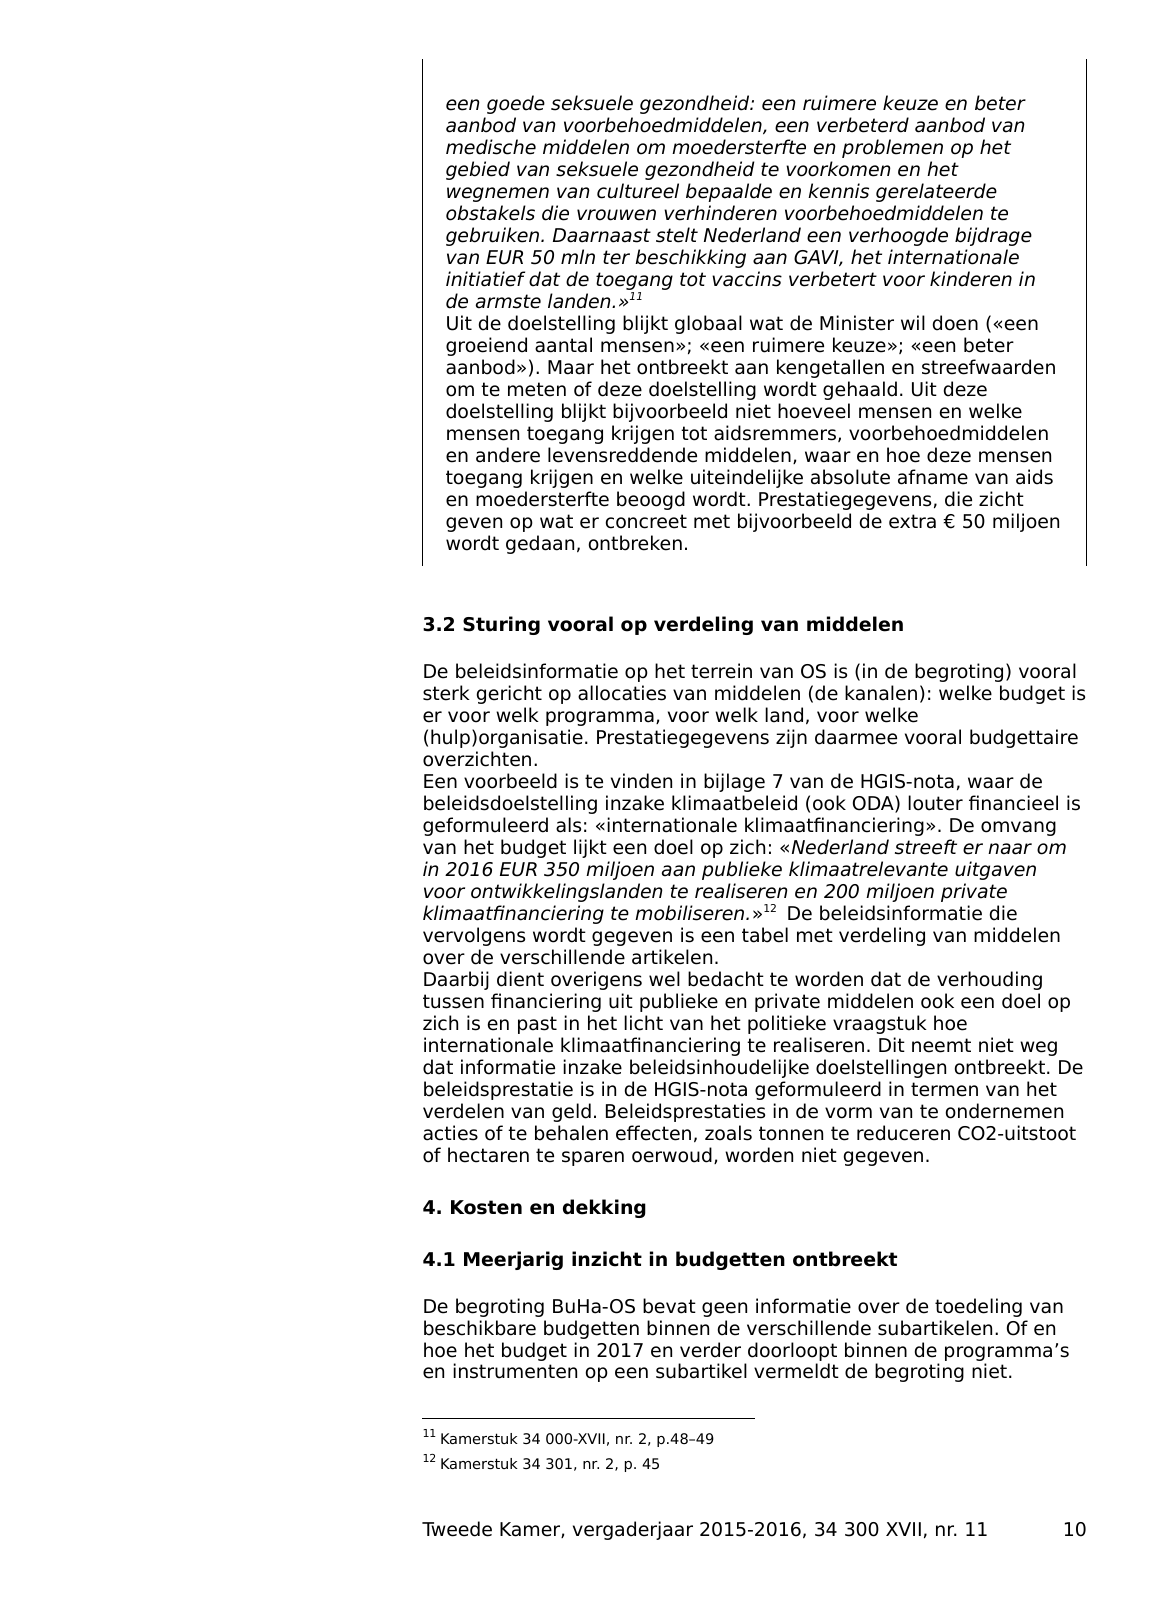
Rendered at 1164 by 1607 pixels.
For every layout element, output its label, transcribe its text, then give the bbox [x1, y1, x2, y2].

text De beleidsinformatie op het terrein van OS is (in de begroting) vooral sterk gericht op allocaties van middelen (de kanalen): welke budget is er voor welk programma, voor welk land, voor welke (hulp)organisatie. Prestatiegegevens zijn daarmee vooral budgettaire overzichten. [422, 661, 1087, 771]
subtitle 4.1 Meerjarig inzicht in budgetten ontbreekt [422, 1248, 1087, 1271]
table_header een goede seksuele gezondheid: een ruimere keuze en beter aanbod van voorbehoedmiddelen, een verbeterd aanbod van medische middelen om moedersterfte en problemen op het gebied van seksuele gezondheid te voorkomen en het wegnemen van cultureel bepaalde en kennis gerelateerde obstakels die vrouwen verhinderen voorbehoedmiddelen te gebruiken. Daarnaast stelt Nederland een verhoogde bijdrage van EUR 50 mln ter beschikking aan GAVI, het internationale initiatief dat de toegang tot vaccins verbetert voor kinderen in de armste landen.» Uit de doelstelling blijkt globaal wat de Minister wil doen («een groeiend aantal mensen»; «een ruimere keuze»; «een beter aanbod»). Maar het ontbreekt aan kengetallen en streefwaarden om te meten of deze doelstelling wordt gehaald. Uit deze doelstelling blijkt bijvoorbeeld niet hoeveel mensen en welke mensen toegang krijgen tot aidsremmers, voorbehoedmiddelen en andere levensreddende middelen, waar en hoe deze mensen toegang krijgen en welke uiteindelijke absolute afname van aids en moedersterfte beoogd wordt. Prestatiegegevens, die zicht geven op wat er concreet met bijvoorbeeld de extra € 50 miljoen wordt gedaan, ontbreken. [423, 59, 1086, 566]
text De begroting BuHa-OS bevat geen informatie over de toedeling van beschikbare budgetten binnen de verschillende subartikelen. Of en hoe het budget in 2017 en verder doorloopt binnen de programma’s en instrumenten op een subartikel vermeldt de begroting niet. [422, 1296, 1087, 1383]
subtitle 3.2 Sturing vooral op verdeling van middelen [422, 614, 1087, 636]
subtitle 4. Kosten en dekking [422, 1197, 1087, 1218]
text Kamerstuk 34 301, nr. 2, p. 45 [422, 1452, 1087, 1474]
text Daarbij dient overigens wel bedacht te worden dat de verhouding tussen financiering uit publieke en private middelen ook een doel op zich is en past in het licht van het politieke vraagstuk hoe internationale klimaatfinanciering te realiseren. Dit neemt niet weg dat informatie inzake beleidsinhoudelijke doelstellingen ontbreekt. De beleidsprestatie is in de HGIS-nota geformuleerd in termen van het verdelen van geld. Beleidsprestaties in de vorm van te ondernemen acties of te behalen effecten, zoals tonnen te reduceren CO2-uitstoot of hectaren te sparen oerwoud, worden niet gegeven. [422, 969, 1087, 1167]
text Een voorbeeld is te vinden in bijlage 7 van de HGIS-nota, waar de beleidsdoelstelling inzake klimaatbeleid (ook ODA) louter financieel is geformuleerd als: «internationale klimaatfinanciering». De omvang van het budget lijkt een doel op zich: «Nederland streeft er naar om in 2016 EUR 350 miljoen aan publieke klimaatrelevante uitgaven voor ontwikkelingslanden te realiseren en 200 miljoen private klimaatfinanciering te mobiliseren.» De beleidsinformatie die vervolgens wordt gegeven is een tabel met verdeling van middelen over de verschillende artikelen. [422, 771, 1087, 969]
